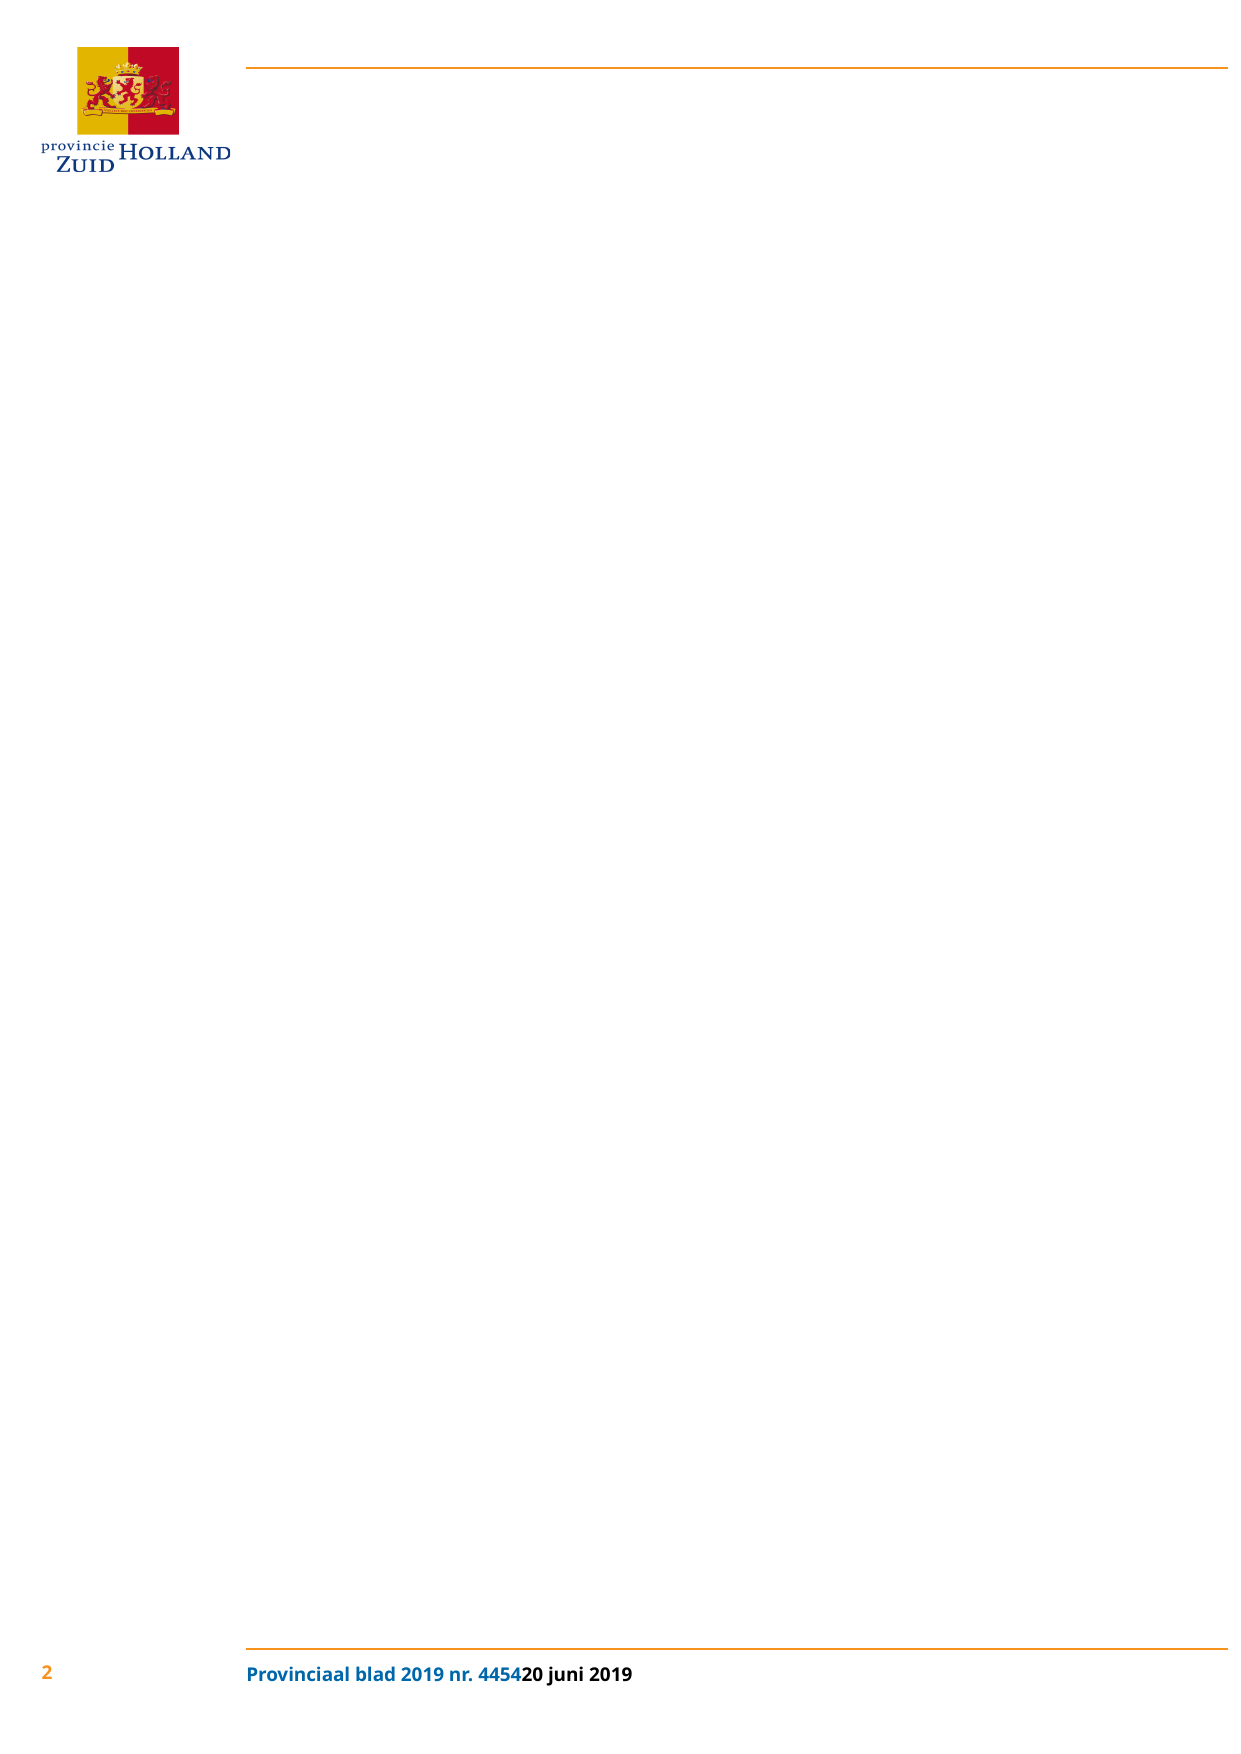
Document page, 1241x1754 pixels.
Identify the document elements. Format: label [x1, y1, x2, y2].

picture [41, 47, 231, 172]
